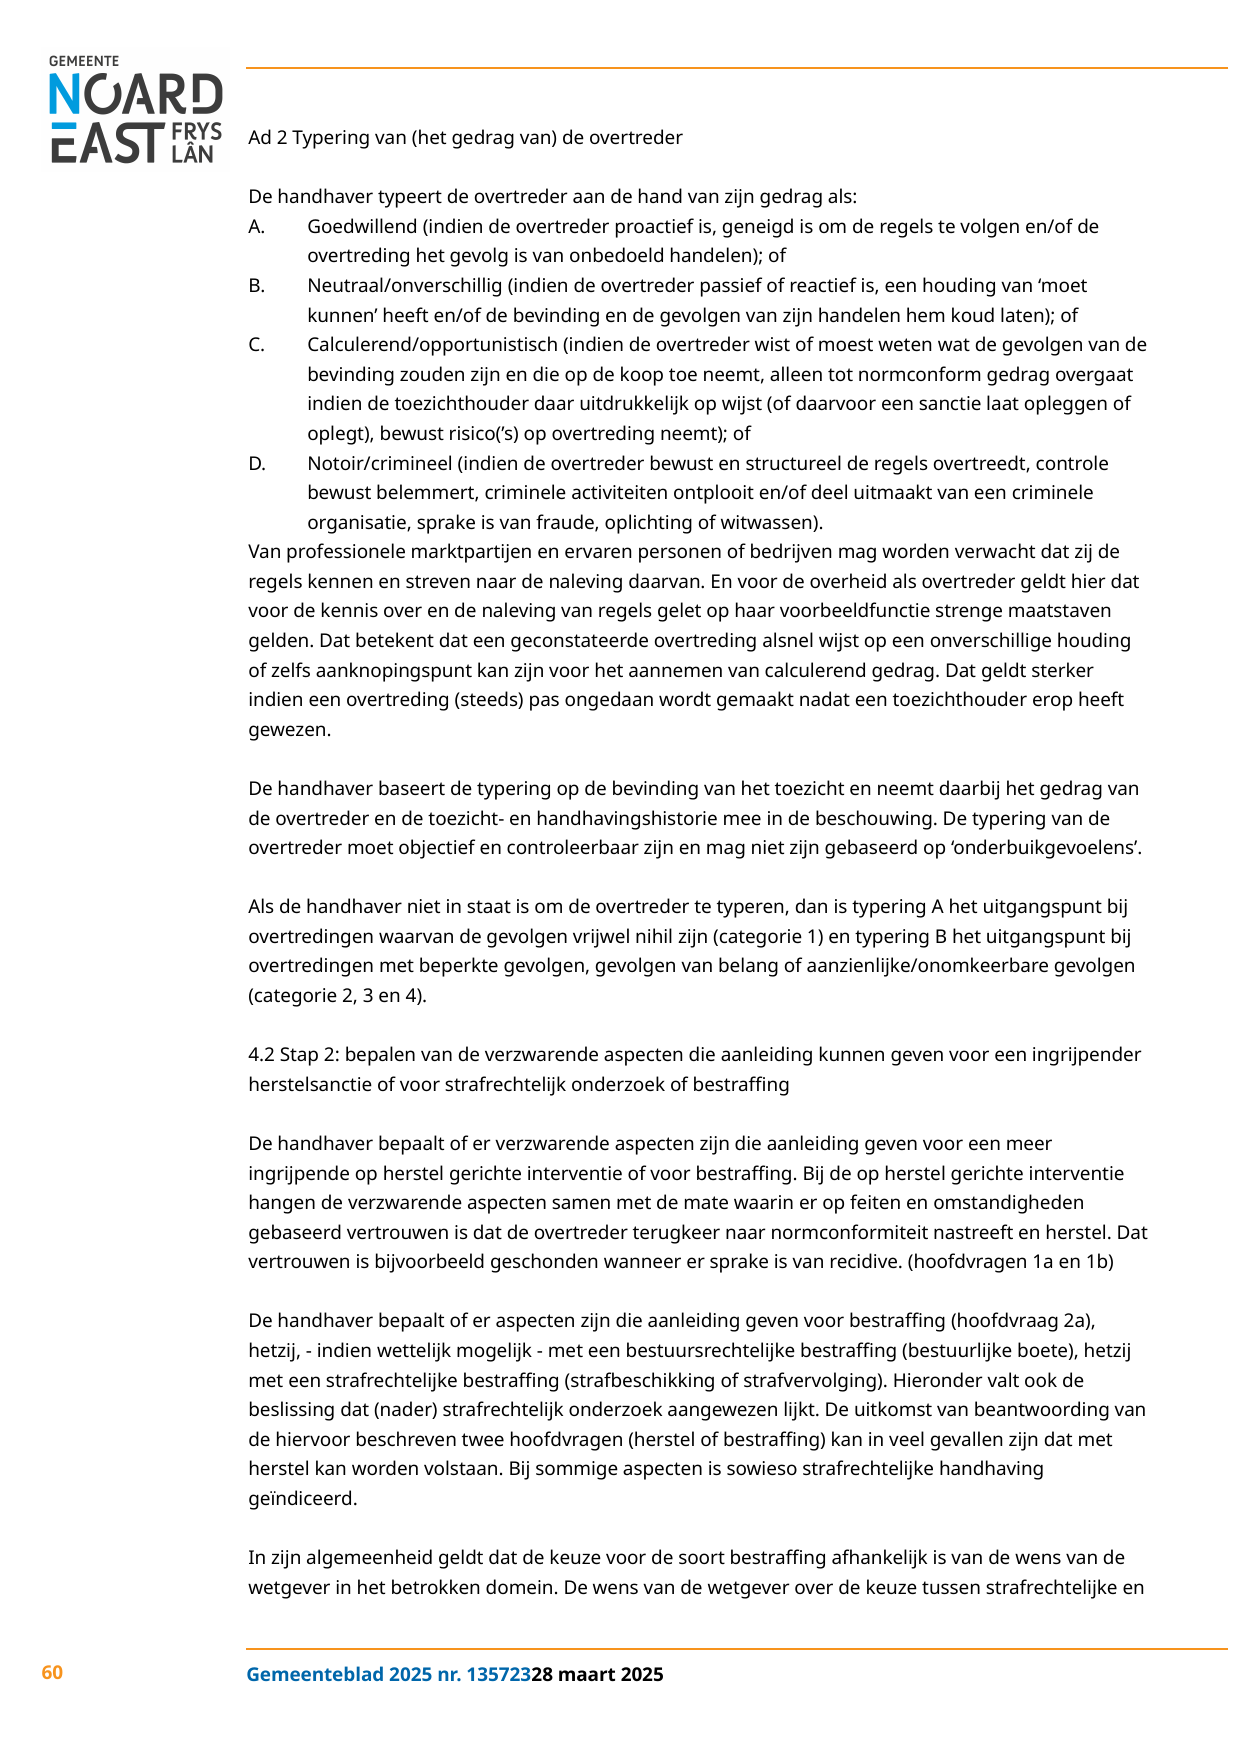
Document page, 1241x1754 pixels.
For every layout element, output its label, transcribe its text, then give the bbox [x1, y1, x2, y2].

text De handhaver typeert de overtreder aan de hand van zijn gedrag als: [248, 183, 1152, 209]
text Ad 2 Typering van (het gedrag van) de overtreder [248, 124, 1152, 150]
text De handhaver baseert de typering op de bevinding van het toezicht en neemt daarbij het gedrag van de overtreder en de toezicht- en handhavingshistorie mee in de beschouwing. De typering van de overtreder moet objectief en controleerbaar zijn en mag niet zijn gebaseerd op ‘onderbuikgevoelens’. [248, 775, 1152, 860]
list Neutraal/onverschillig (indien de overtreder passief of reactief is, een houding van ‘moet kunnen’ heeft en/of de bevinding en de gevolgen van zijn handelen hem koud laten); of [248, 272, 1152, 328]
list Goedwillend (indien de overtreder proactief is, geneigd is om de regels te volgen en/of de overtreding het gevolg is van onbedoeld handelen); of [248, 213, 1152, 268]
text De handhaver bepaalt of er aspecten zijn die aanleiding geven voor bestraffing (hoofdvraag 2a), hetzij, - indien wettelijk mogelijk - met een bestuursrechtelijke bestraffing (bestuurlijke boete), hetzij met een strafrechtelijke bestraffing (strafbeschikking of strafvervolging). Hieronder valt ook de beslissing dat (nader) strafrechtelijk onderzoek aangewezen lijkt. De uitkomst van beantwoording van de hiervoor beschreven twee hoofdvragen (herstel of bestraffing) kan in veel gevallen zijn dat met herstel kan worden volstaan. Bij sommige aspecten is sowieso strafrechtelijke handhaving geïndiceerd. [248, 1308, 1152, 1511]
list Notoir/crimineel (indien de overtreder bewust en structureel de regels overtreedt, controle bewust belemmert, criminele activiteiten ontplooit en/of deel uitmaakt van een criminele organisatie, sprake is van fraude, oplichting of witwassen). [248, 450, 1152, 535]
list Calculerend/opportunistisch (indien de overtreder wist of moest weten wat de gevolgen van de bevinding zouden zijn en die op de koop toe neemt, alleen tot normconform gedrag overgaat indien de toezichthouder daar uitdrukkelijk op wijst (of daarvoor een sanctie laat opleggen of oplegt), bewust risico(’s) op overtreding neemt); of [248, 331, 1152, 446]
text 4.2 Stap 2: bepalen van de verzwarende aspecten die aanleiding kunnen geven voor een ingrijpender herstelsanctie of voor strafrechtelijk onderzoek of bestraffing [248, 1041, 1152, 1097]
picture [41, 47, 231, 172]
text Van professionele marktpartijen en ervaren personen of bedrijven mag worden verwacht dat zij de regels kennen en streven naar de naleving daarvan. En voor de overheid als overtreder geldt hier dat voor de kennis over en de naleving van regels gelet op haar voorbeeldfunctie strenge maatstaven gelden. Dat betekent dat een geconstateerde overtreding alsnel wijst op een onverschillige houding of zelfs aanknopingspunt kan zijn voor het aannemen van calculerend gedrag. Dat geldt sterker indien een overtreding (steeds) pas ongedaan wordt gemaakt nadat een toezichthouder erop heeft gewezen. [248, 538, 1152, 742]
text In zijn algemeenheid geldt dat de keuze voor de soort bestraffing afhankelijk is van de wens van de wetgever in het betrokken domein. De wens van de wetgever over de keuze tussen strafrechtelijke en [248, 1544, 1152, 1600]
text Als de handhaver niet in staat is om de overtreder te typeren, dan is typering A het uitgangspunt bij overtredingen waarvan de gevolgen vrijwel nihil zijn (categorie 1) en typering B het uitgangspunt bij overtredingen met beperkte gevolgen, gevolgen van belang of aanzienlijke/onomkeerbare gevolgen (categorie 2, 3 en 4). [248, 893, 1152, 1008]
text De handhaver bepaalt of er verzwarende aspecten zijn die aanleiding geven voor een meer ingrijpende op herstel gerichte interventie of voor bestraffing. Bij de op herstel gerichte interventie hangen de verzwarende aspecten samen met de mate waarin er op feiten en omstandigheden gebaseerd vertrouwen is dat de overtreder terugkeer naar normconformiteit nastreeft en herstel. Dat vertrouwen is bijvoorbeeld geschonden wanneer er sprake is van recidive. (hoofdvragen 1a en 1b) [248, 1130, 1152, 1274]
